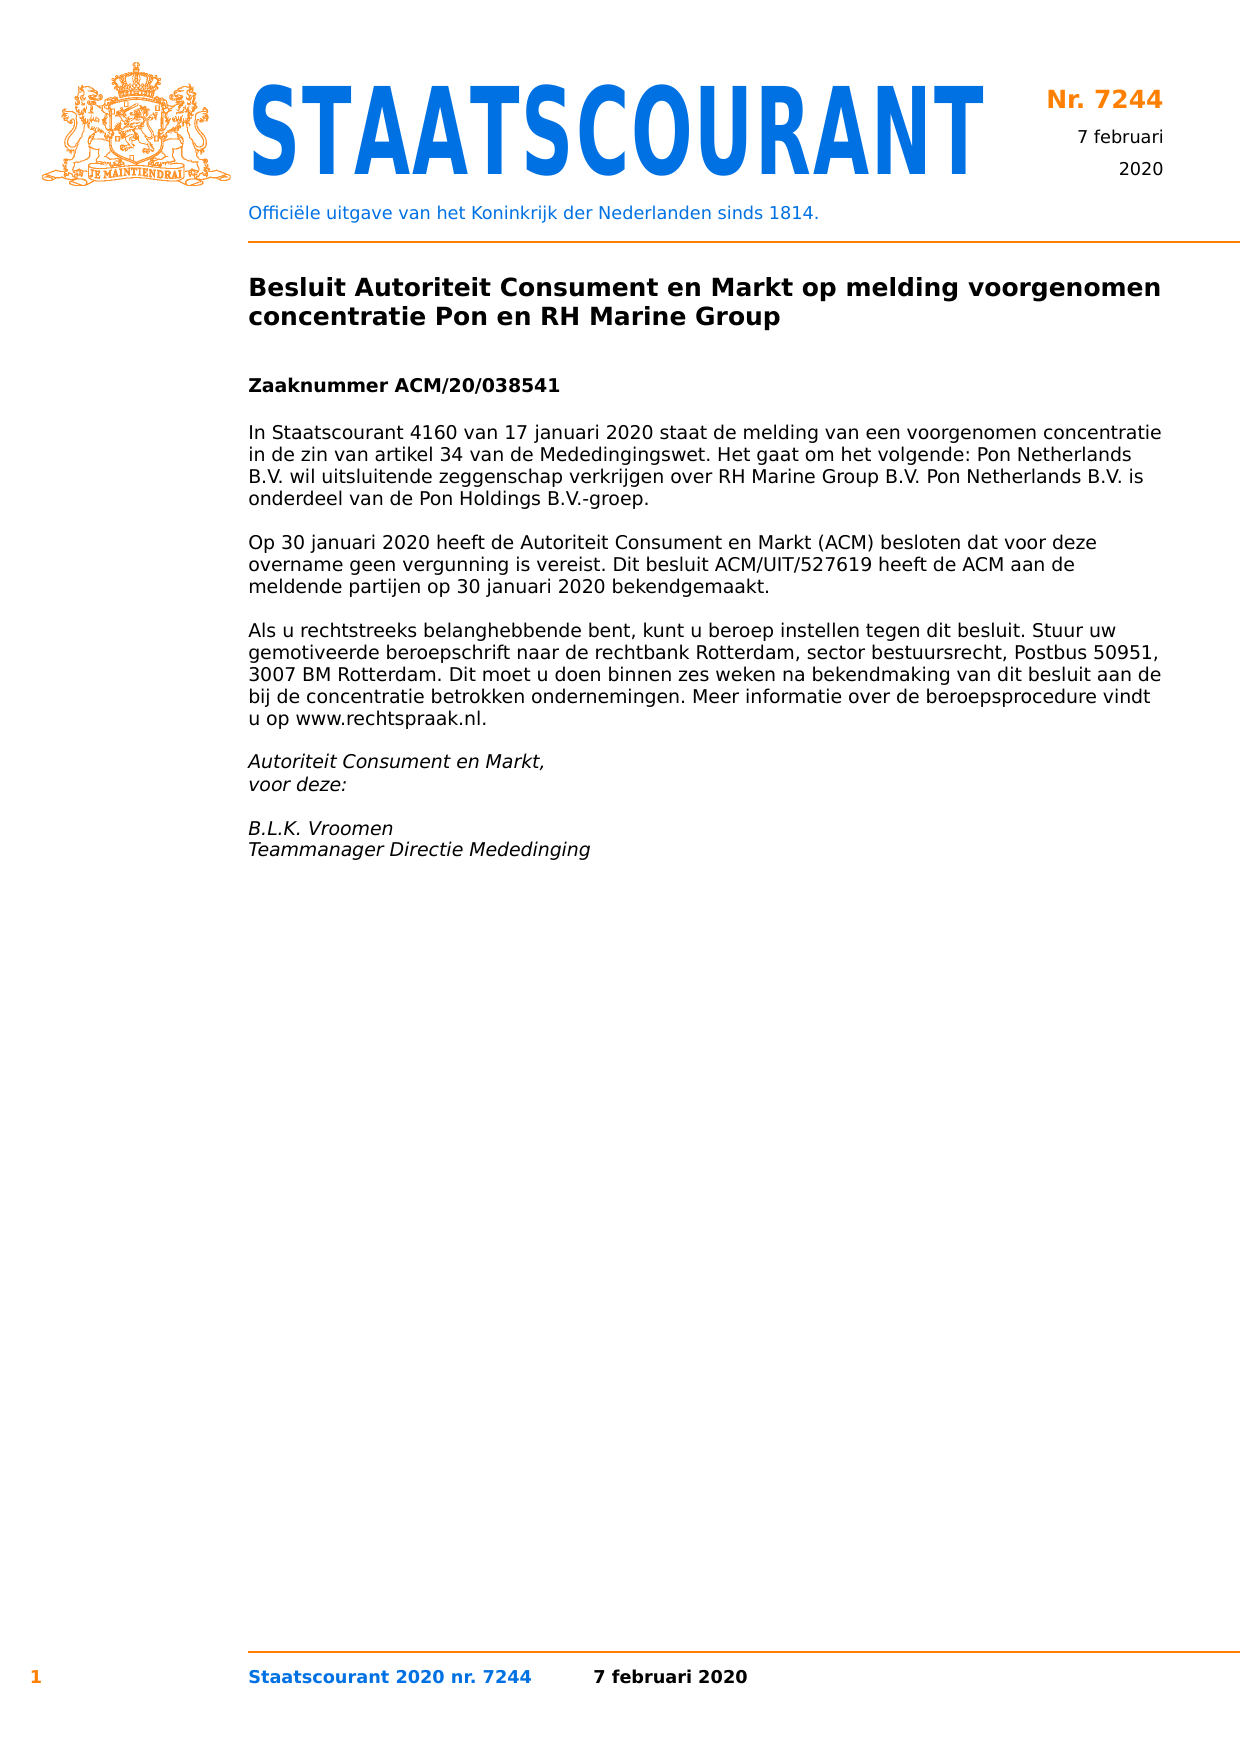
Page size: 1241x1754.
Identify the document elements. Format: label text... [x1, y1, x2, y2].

table_cell 2020 [998, 153, 1240, 203]
picture [41, 62, 231, 186]
text Als u rechtstreeks belanghebbende bent, kunt u beroep instellen tegen dit besluit. Stuur uw gemotiveerde beroepschrift naar de rechtbank Rotterdam, sector bestuursrecht, Postbus 50951, 3007 BM Rotterdam. Dit moet u doen binnen zes weken na bekendmaking van dit besluit aan de bij de concentratie betrokken ondernemingen. Meer informatie over de beroepsprocedure vindt u op www.rechtspraak.nl. [248, 620, 1163, 729]
text Autoriteit Consument en Markt, voor deze: B.L.K. Vroomen Teammanager Directie Mededinging [248, 751, 1163, 861]
subtitle Zaaknummer ACM/20/038541 [248, 375, 1163, 397]
subtitle Besluit Autoriteit Consument en Markt op melding voorgenomen concentratie Pon en RH Marine Group [248, 273, 1163, 331]
table_cell 7 februari [998, 121, 1240, 153]
table_header [25, 62, 248, 241]
text In Staatscourant 4160 van 17 januari 2020 staat de melding van een voorgenomen concentratie in de zin van artikel 34 van de Mededingingswet. Het gaat om het volgende: Pon Netherlands B.V. wil uitsluitende zeggenschap verkrijgen over RH Marine Group B.V. Pon Netherlands B.V. is onderdeel van de Pon Holdings B.V.-groep. [248, 422, 1163, 510]
table_header STAATSCOURANT [248, 62, 998, 203]
text Op 30 januari 2020 heeft de Autoriteit Consument en Markt (ACM) besloten dat voor deze overname geen vergunning is vereist. Dit besluit ACM/UIT/527619 heeft de ACM aan de meldende partijen op 30 januari 2020 bekendgemaakt. [248, 532, 1163, 598]
table_cell Officiële uitgave van het Koninkrijk der Nederlanden sinds 1814. [248, 203, 1240, 241]
table_header Nr. 7244 [998, 62, 1240, 121]
